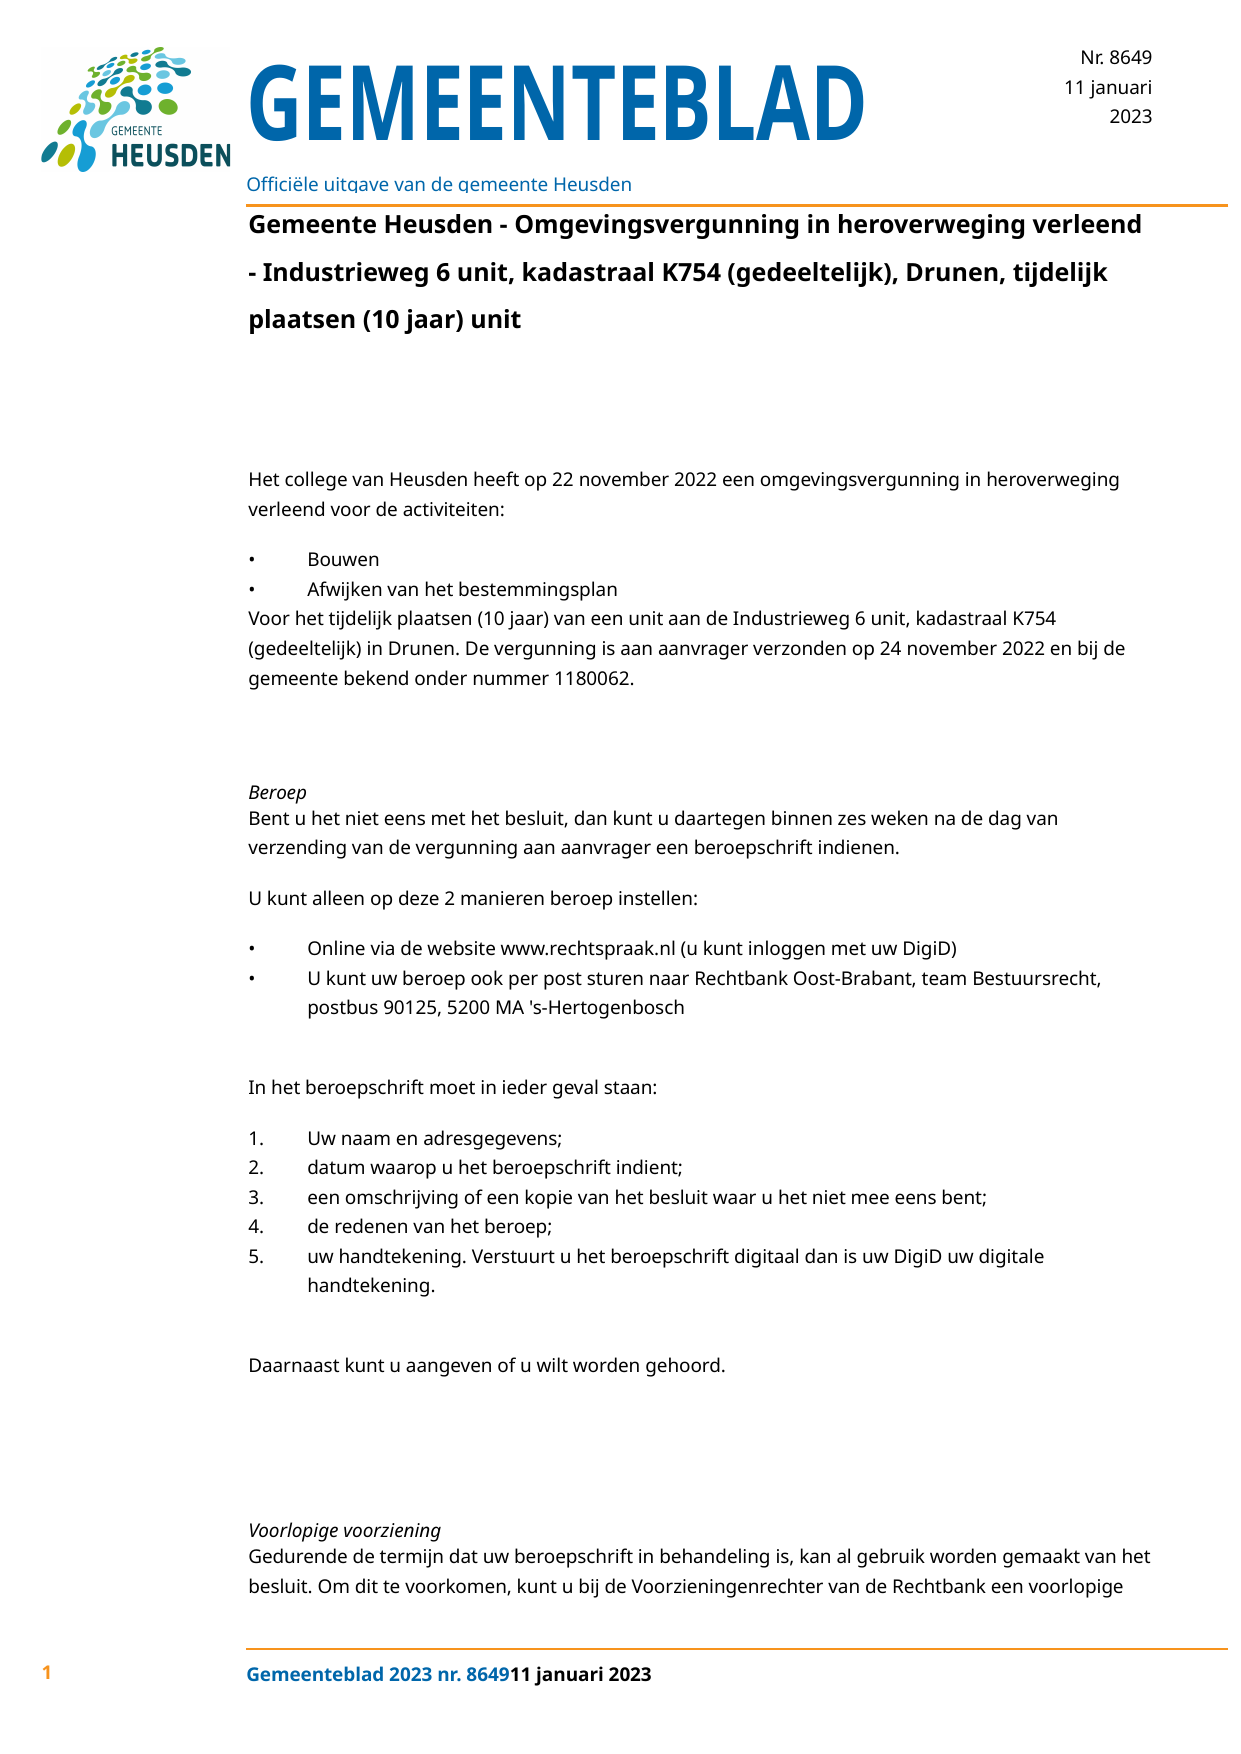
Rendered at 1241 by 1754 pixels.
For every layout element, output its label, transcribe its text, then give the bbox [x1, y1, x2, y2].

text Bent u het niet eens met het besluit, dan kunt u daartegen binnen zes weken na de dag van verzending van de vergunning aan aanvrager een beroepschrift indienen. [248, 805, 1152, 860]
text Gemeente Heusden - Omgevingsvergunning in heroverweging verleend - Industrieweg 6 unit, kadastraal K754 (gedeeltelijk), Drunen, tijdelijk plaatsen (10 jaar) unit [248, 207, 1152, 336]
text Voor het tijdelijk plaatsen (10 jaar) van een unit aan de Industrieweg 6 unit, kadastraal K754 (gedeeltelijk) in Drunen. De vergunning is aan aanvrager verzonden op 24 november 2022 en bij de gemeente bekend onder nummer 1180062. [248, 606, 1152, 690]
picture [41, 47, 231, 172]
list Afwijken van het bestemmingsplan [248, 576, 1152, 602]
list de redenen van het beroep; [248, 1213, 1152, 1239]
list een omschrijving of een kopie van het besluit waar u het niet mee eens bent; [248, 1184, 1152, 1210]
text Daarnaast kunt u aangeven of u wilt worden gehoord. [248, 1353, 1152, 1378]
text Het college van Heusden heeft op 22 november 2022 een omgevingsvergunning in heroverweging verleend voor de activiteiten: [248, 466, 1152, 522]
text Gedurende de termijn dat uw beroepschrift in behandeling is, kan al gebruik worden gemaakt van het besluit. Om dit te voorkomen, kunt u bij de Voorzieningenrechter van de Rechtbank een voorlopige [248, 1543, 1152, 1598]
list U kunt uw beroep ook per post sturen naar Rechtbank Oost-Brabant, team Bestuursrecht, postbus 90125, 5200 MA 's-Hertogenbosch [248, 965, 1152, 1020]
text Beroep [248, 779, 1152, 805]
text Voorlopige voorziening [248, 1517, 1152, 1543]
list Bouwen [248, 546, 1152, 572]
text In het beroepschrift moet in ieder geval staan: [248, 1074, 1152, 1100]
list uw handtekening. Verstuurt u het beroepschrift digitaal dan is uw DigiD uw digitale handtekening. [248, 1243, 1152, 1298]
list datum waarop u het beroepschrift indient; [248, 1154, 1152, 1180]
list Uw naam en adresgegevens; [248, 1125, 1152, 1151]
text U kunt alleen op deze 2 manieren beroep instellen: [248, 885, 1152, 911]
list Online via de website www.rechtspraak.nl (u kunt inloggen met uw DigiD) [248, 935, 1152, 961]
